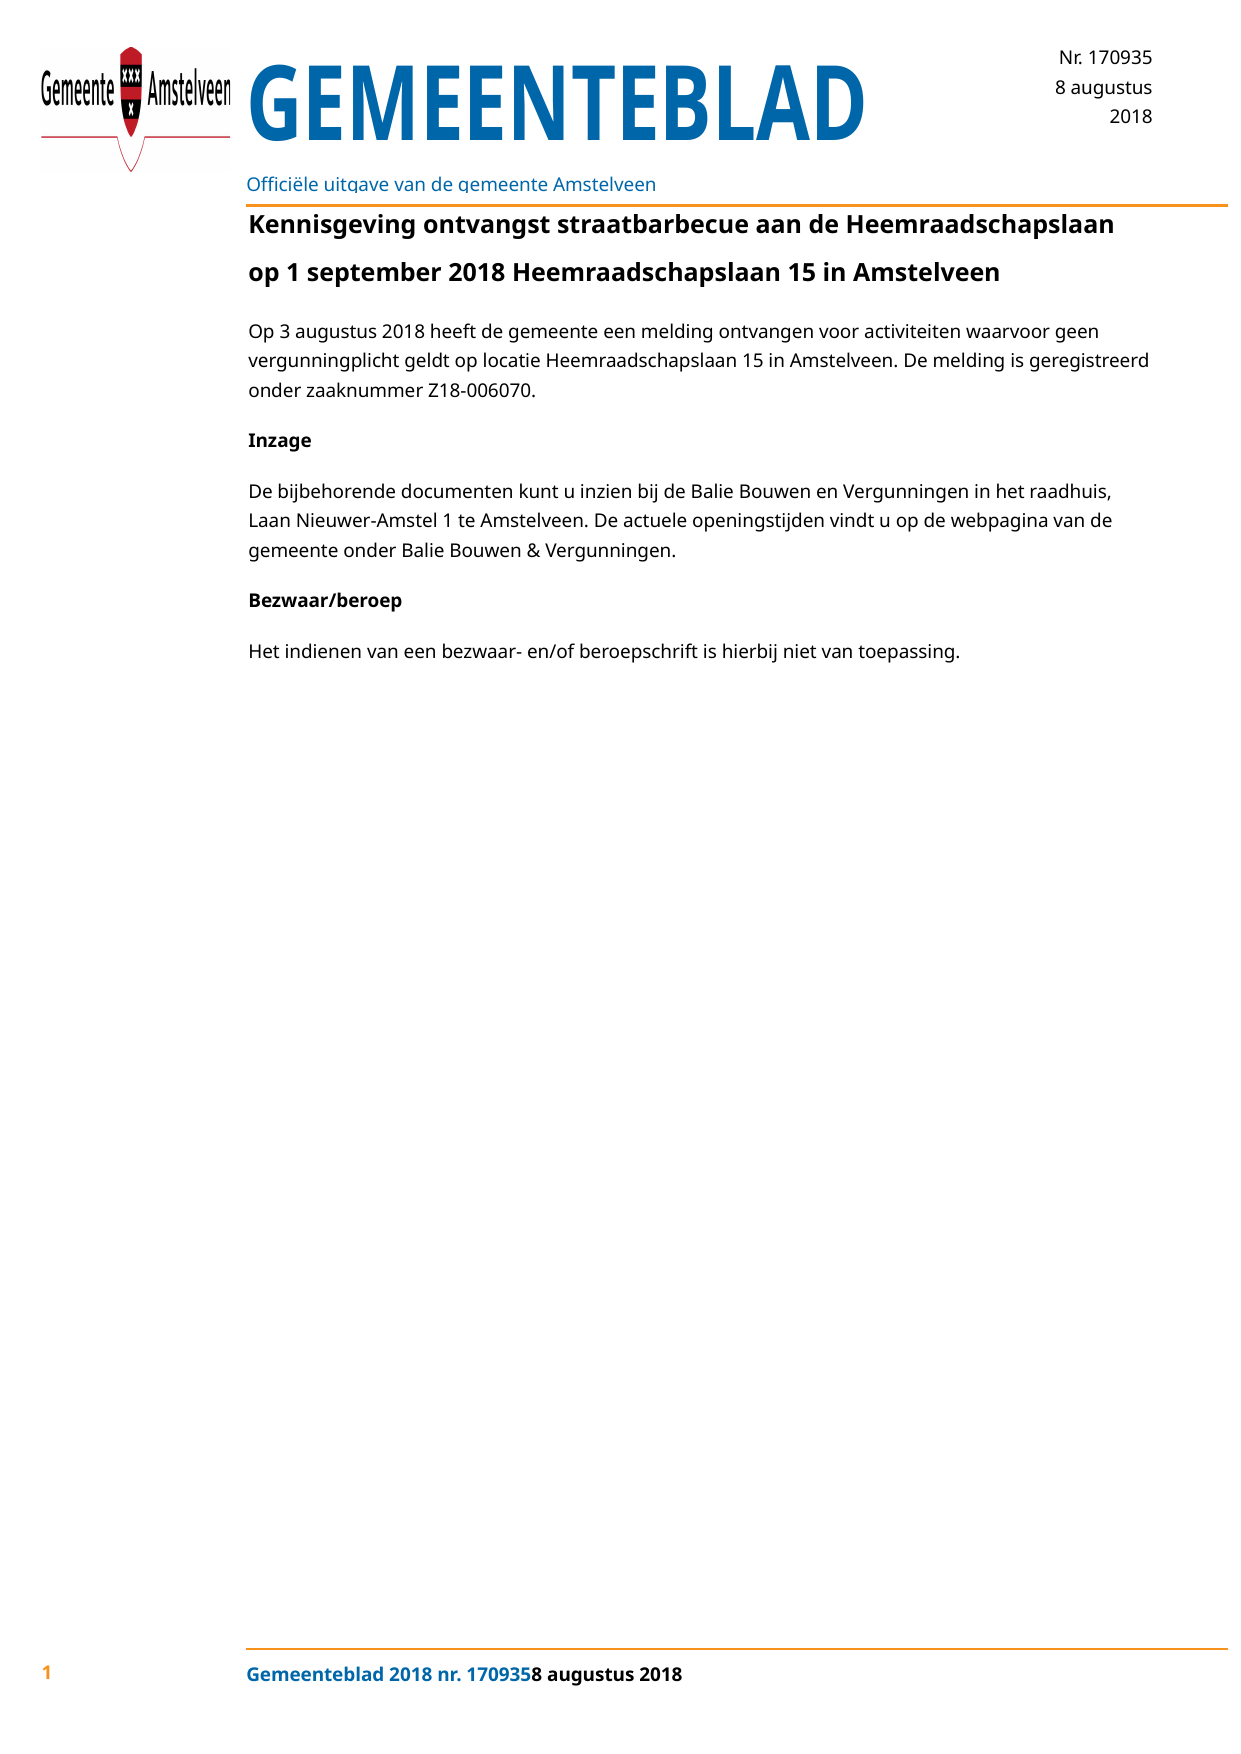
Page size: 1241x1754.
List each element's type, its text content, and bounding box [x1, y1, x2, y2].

text Op 3 augustus 2018 heeft de gemeente een melding ontvangen voor activiteiten waarvoor geen vergunningplicht geldt op locatie Heemraadschapslaan 15 in Amstelveen. De melding is geregistreerd onder zaaknummer Z18-006070. [248, 318, 1152, 403]
text Het indienen van een bezwaar- en/of beroepschrift is hierbij niet van toepassing. [248, 638, 1152, 664]
text Bezwaar/beroep [248, 587, 1152, 613]
text Kennisgeving ontvangst straatbarbecue aan de Heemraadschapslaan op 1 september 2018 Heemraadschapslaan 15 in Amstelveen [248, 207, 1152, 288]
text De bijbehorende documenten kunt u inzien bij de Balie Bouwen en Vergunningen in het raadhuis, Laan Nieuwer-Amstel 1 te Amstelveen. De actuele openingstijden vindt u op de webpagina van de gemeente onder Balie Bouwen & Vergunningen. [248, 478, 1152, 563]
text Inzage [248, 427, 1152, 453]
picture [41, 47, 231, 172]
